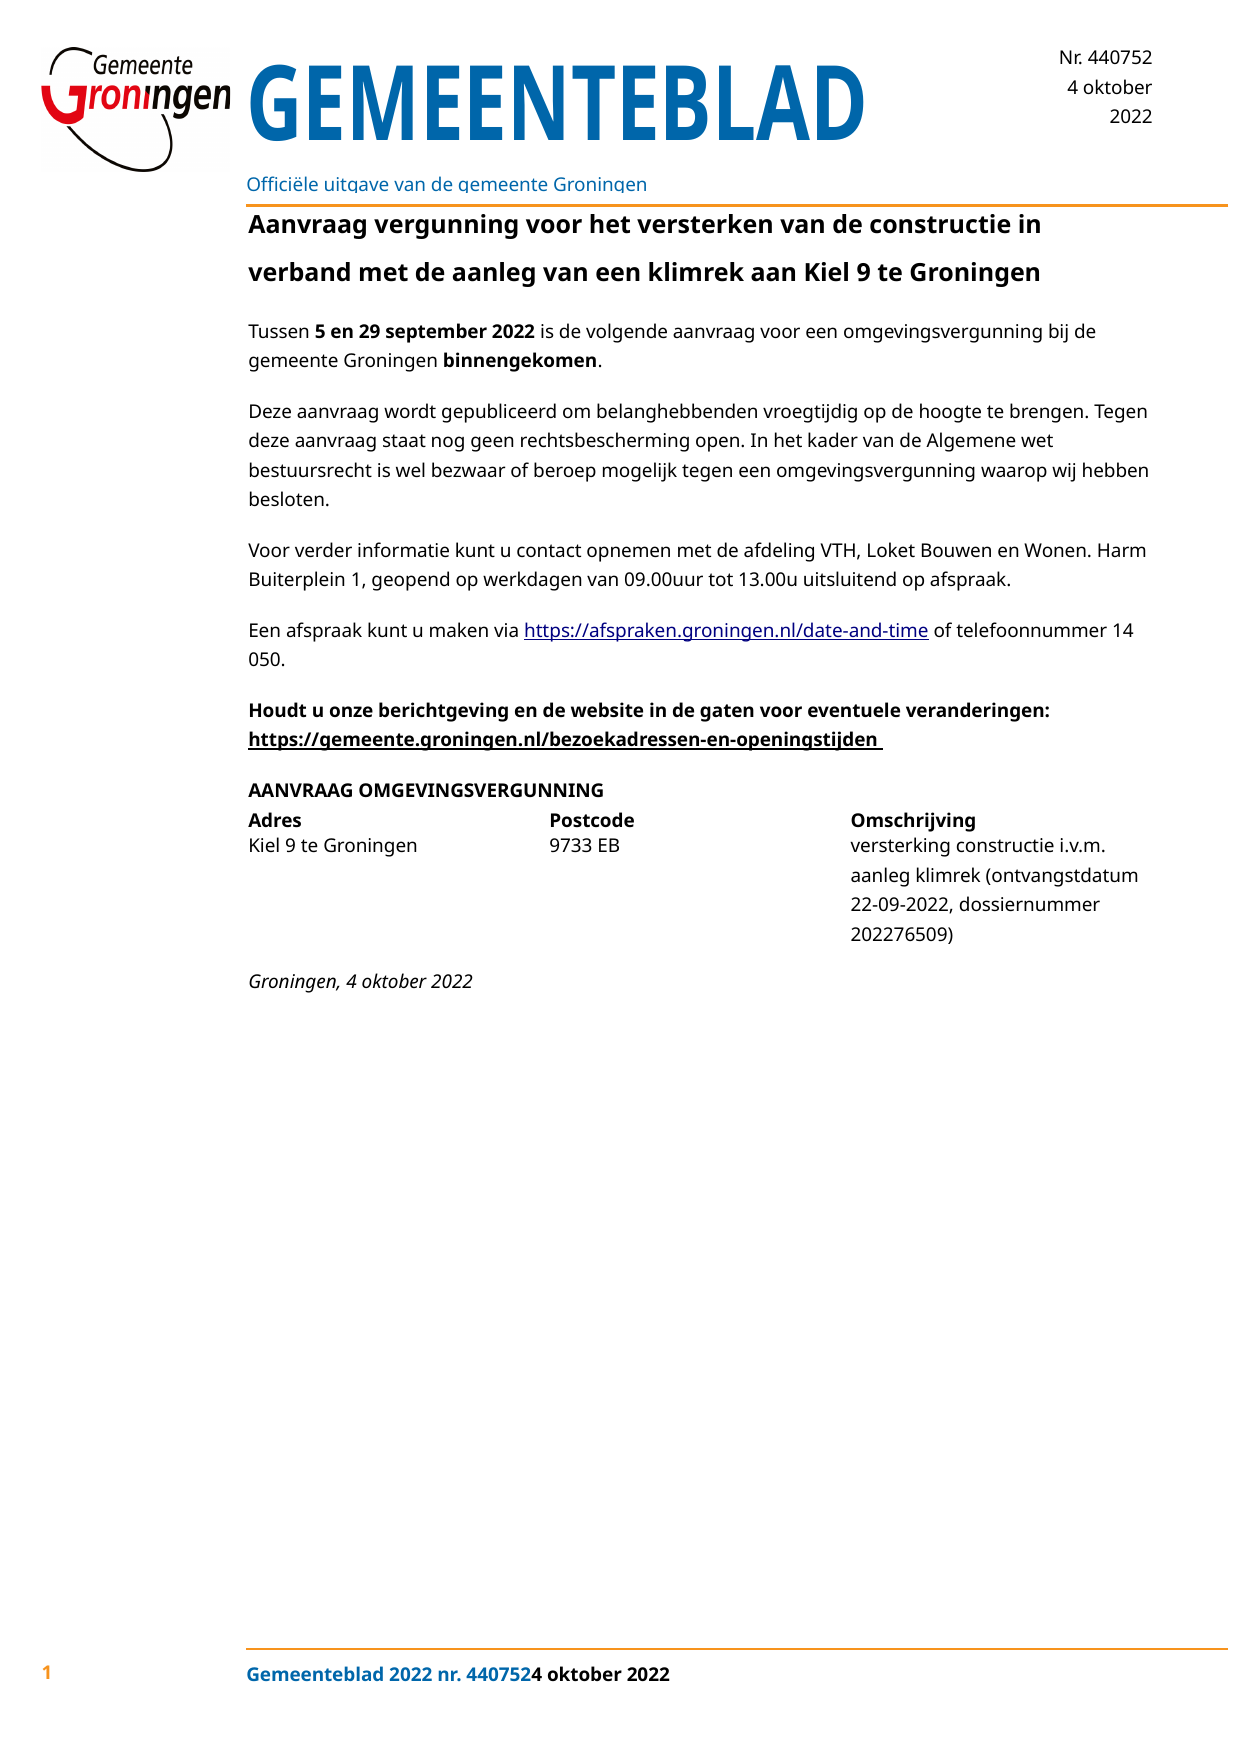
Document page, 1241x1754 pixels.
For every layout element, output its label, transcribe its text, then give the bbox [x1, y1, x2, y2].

table_cell 9733 EB [549, 833, 850, 947]
table_header Postcode [549, 807, 850, 832]
text Deze aanvraag wordt gepubliceerd om belanghebbenden vroegtijdig op de hoogte te brengen. Tegen deze aanvraag staat nog geen rechtsbescherming open. In het kader van de Algemene wet bestuursrecht is wel bezwaar of beroep mogelijk tegen een omgevingsvergunning waarop wij hebben besloten. [248, 398, 1152, 512]
text Een afspraak kunt u maken via https://afspraken.groningen.nl/date-and-time of telefoonnummer 14 050. [248, 617, 1152, 672]
table_header Omschrijving [850, 807, 1152, 832]
table_header Adres [248, 807, 549, 832]
text Aanvraag vergunning voor het versterken van de constructie in verband met de aanleg van een klimrek aan Kiel 9 te Groningen [248, 207, 1152, 288]
text Groningen, 4 oktober 2022 [248, 968, 1152, 994]
text Tussen 5 en 29 september 2022 is de volgende aanvraag voor een omgevingsvergunning bij de gemeente Groningen binnengekomen. [248, 318, 1152, 373]
table_cell versterking constructie i.v.m. aanleg klimrek (ontvangstdatum 22-09-2022, dossiernummer 202276509) [850, 833, 1152, 947]
table_cell Kiel 9 te Groningen [248, 833, 549, 947]
text Houdt u onze berichtgeving en de website in de gaten voor eventuele veranderingen: https://gemeente.groningen.nl/bezoekadressen-en-openingstijden [248, 697, 1152, 752]
text Voor verder informatie kunt u contact opnemen met de afdeling VTH, Loket Bouwen en Wonen. Harm Buiterplein 1, geopend op werkdagen van 09.00uur tot 13.00u uitsluitend op afspraak. [248, 537, 1152, 592]
text AANVRAAG OMGEVINGSVERGUNNING [248, 777, 1152, 803]
picture [41, 47, 231, 172]
